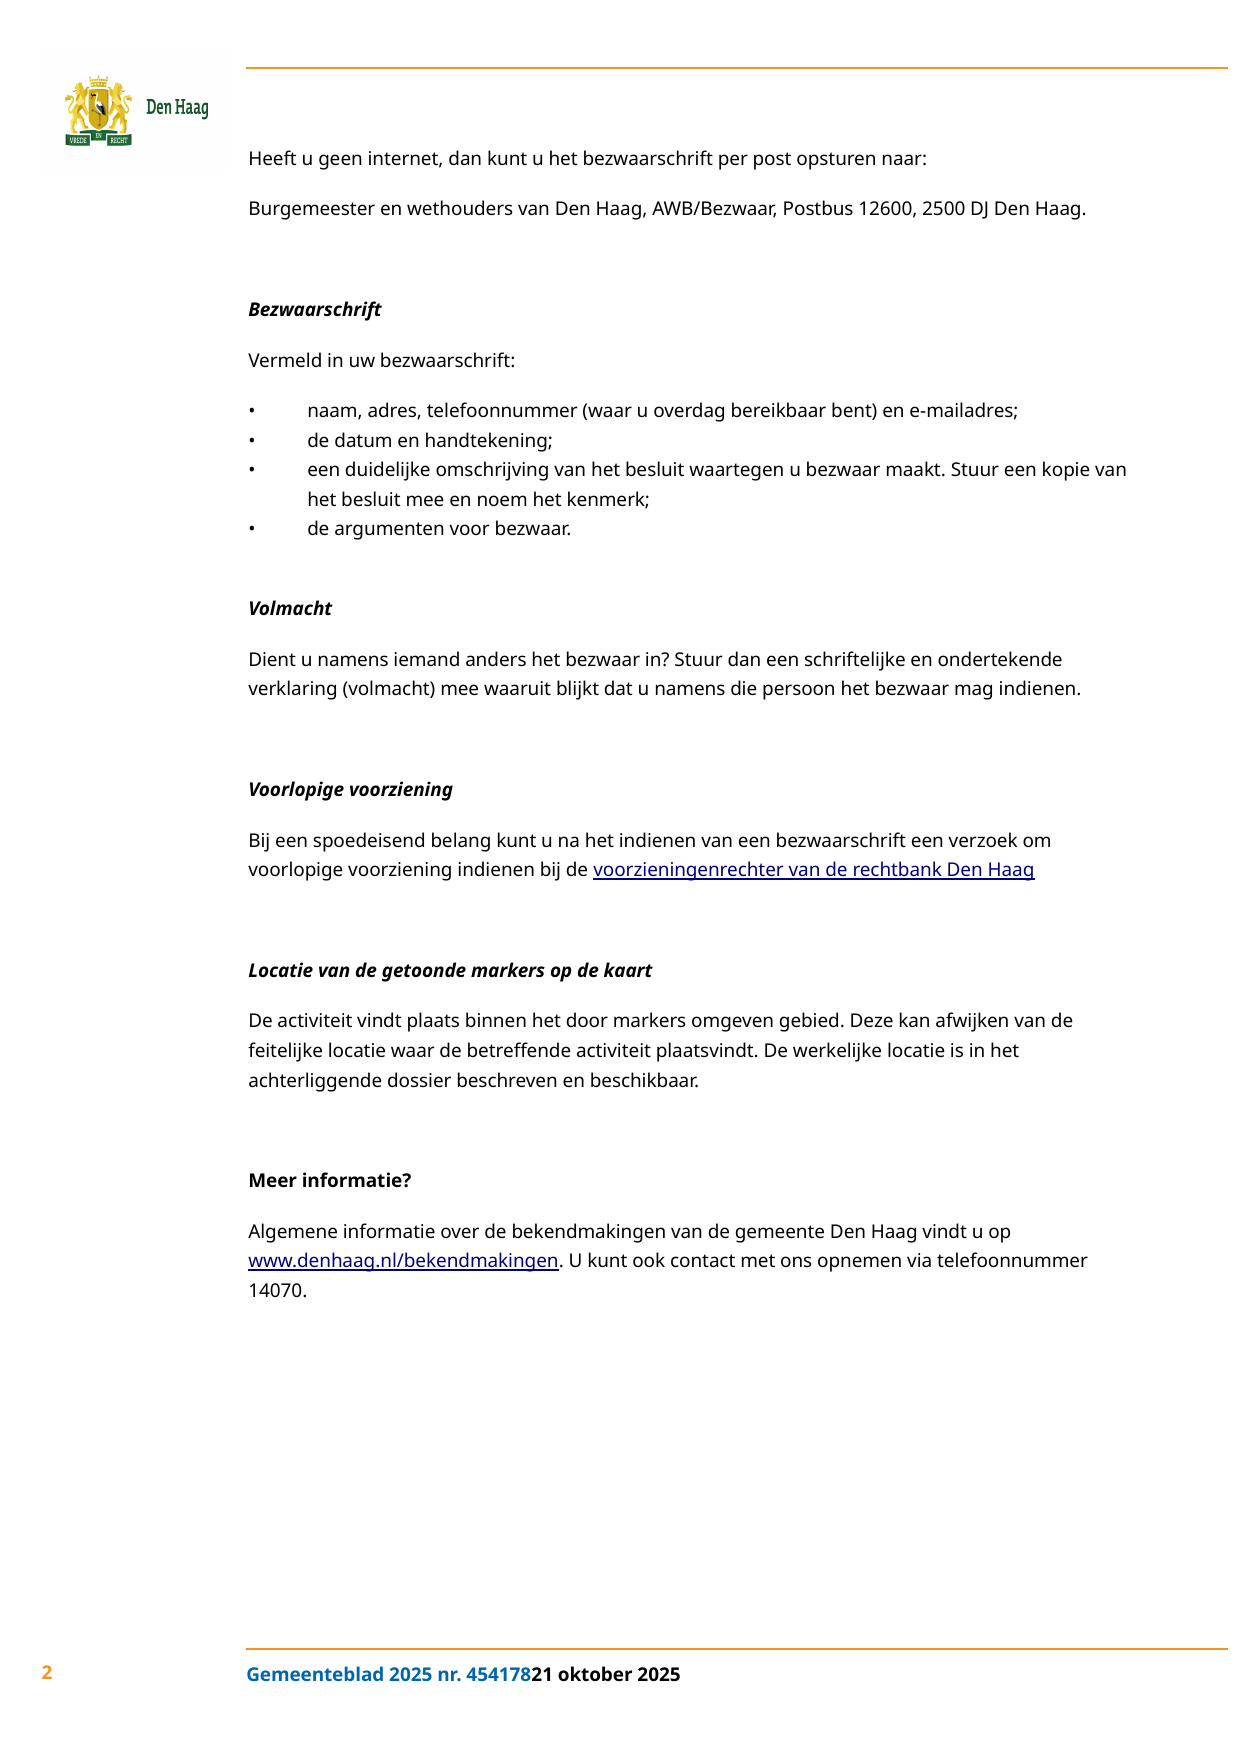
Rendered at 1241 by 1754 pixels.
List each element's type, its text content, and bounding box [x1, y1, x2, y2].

text Locatie van de getoonde markers op de kaart [248, 957, 1152, 983]
list naam, adres, telefoonnummer (waar u overdag bereikbaar bent) en e-mailadres; [248, 397, 1152, 423]
text Dient u namens iemand anders het bezwaar in? Stuur dan een schriftelijke en ondertekende verklaring (volmacht) mee waaruit blijkt dat u namens die persoon het bezwaar mag indienen. [248, 646, 1152, 701]
list de datum en handtekening; [248, 427, 1152, 453]
text Algemene informatie over de bekendmakingen van de gemeente Den Haag vindt u op www.denhaag.nl/bekendmakingen. U kunt ook contact met ons opnemen via telefoonnummer 14070. [248, 1218, 1152, 1303]
text De activiteit vindt plaats binnen het door markers omgeven gebied. Deze kan afwijken van de feitelijke locatie waar de betreffende activiteit plaatsvindt. De werkelijke locatie is in het achterliggende dossier beschreven en beschikbaar. [248, 1008, 1152, 1093]
text Bezwaarschrift [248, 296, 1152, 322]
list een duidelijke omschrijving van het besluit waartegen u bezwaar maakt. Stuur een kopie van het besluit mee en noem het kenmerk; [248, 456, 1152, 512]
text Burgemeester en wethouders van Den Haag, AWB/Bezwaar, Postbus 12600, 2500 DJ Den Haag. [248, 196, 1152, 221]
text Voorlopige voorziening [248, 776, 1152, 802]
text Vermeld in uw bezwaarschrift: [248, 347, 1152, 373]
text Volmacht [248, 596, 1152, 621]
text Heeft u geen internet, dan kunt u het bezwaarschrift per post opsturen naar: [248, 145, 1152, 171]
picture [41, 47, 231, 172]
text Meer informatie? [248, 1168, 1152, 1193]
text Bij een spoedeisend belang kunt u na het indienen van een bezwaarschrift een verzoek om voorlopige voorziening indienen bij de voorzieningenrechter van de rechtbank Den Haag [248, 827, 1152, 882]
list de argumenten voor bezwaar. [248, 516, 1152, 541]
